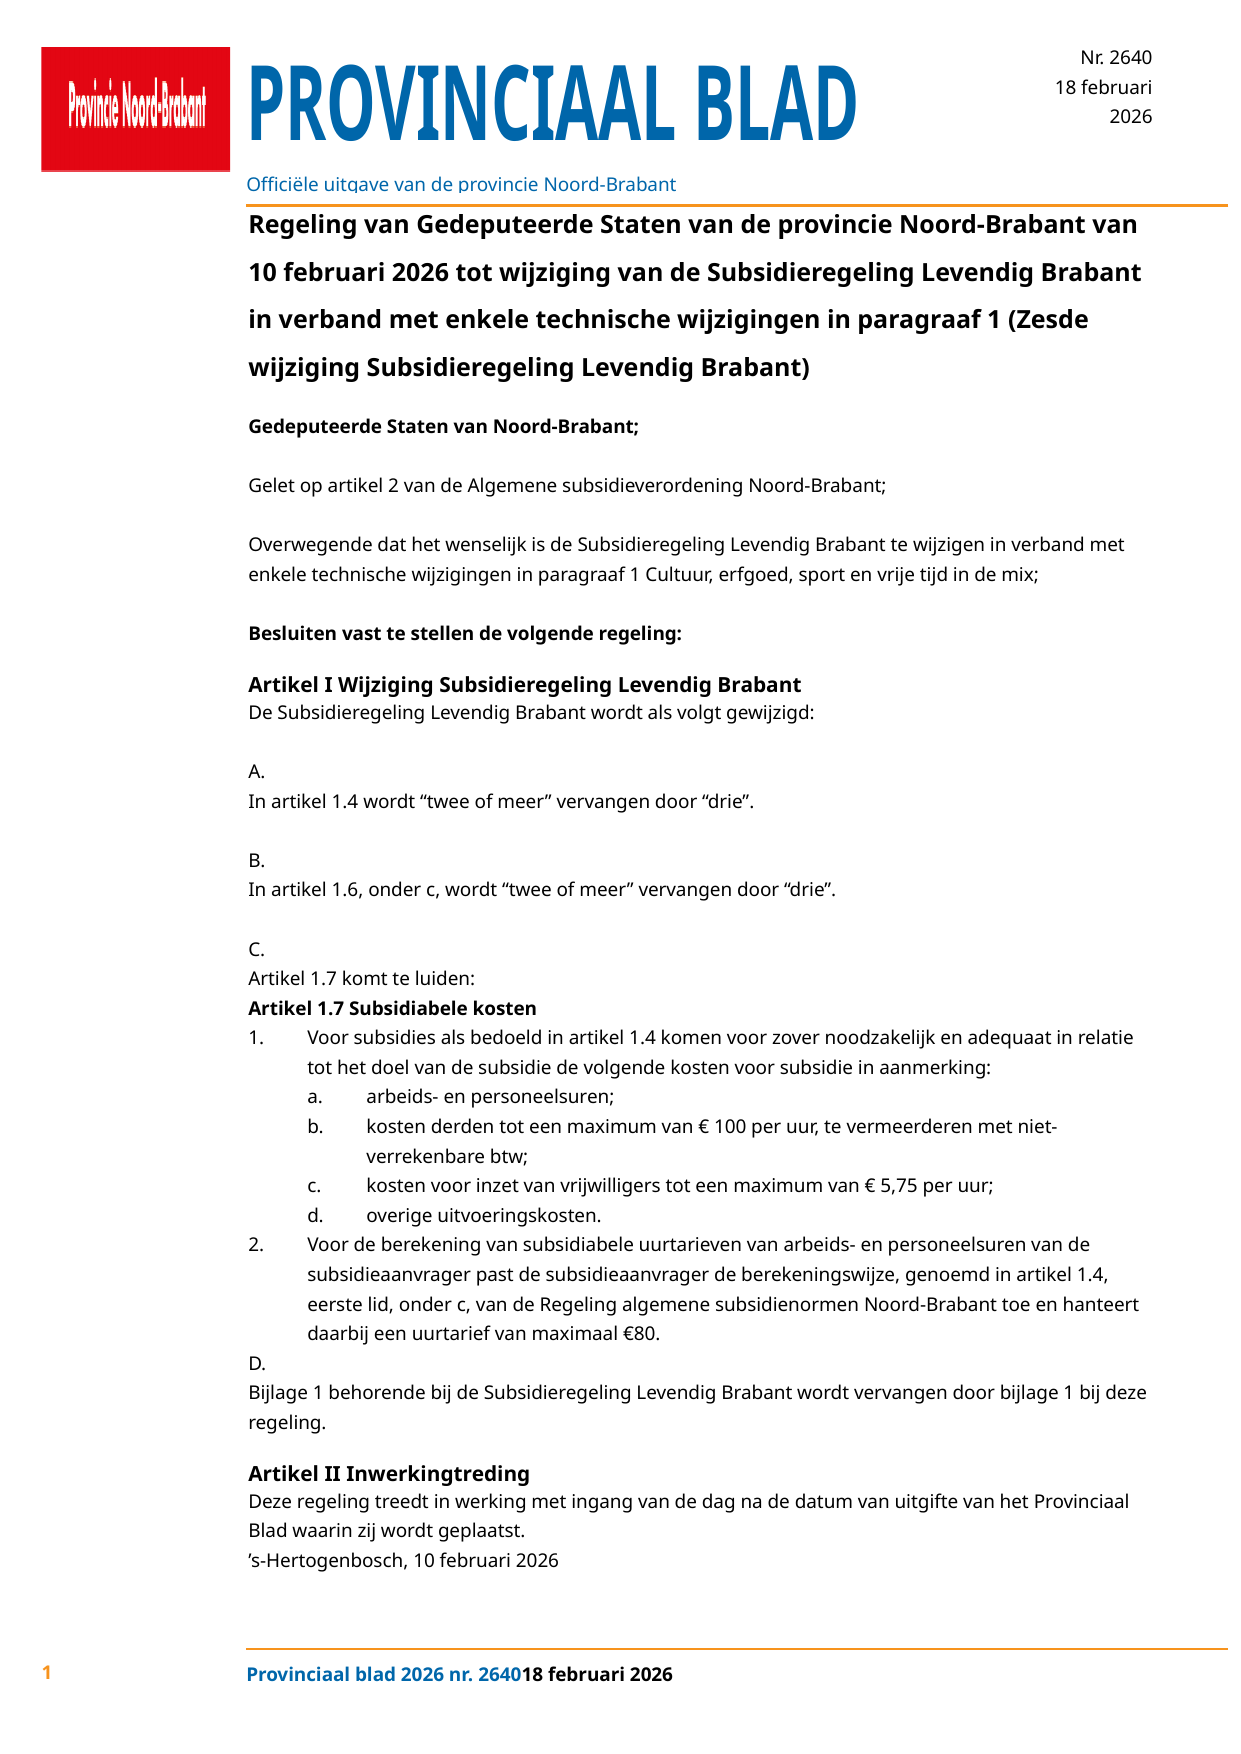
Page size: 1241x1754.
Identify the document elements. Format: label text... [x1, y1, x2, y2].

text De Subsidieregeling Levendig Brabant wordt als volgt gewijzigd: [248, 699, 1152, 725]
text B. [248, 847, 1152, 873]
text C. [248, 936, 1152, 961]
list kosten derden tot een maximum van € 100 per uur, te vermeerderen met niet-verrekenbare btw; [307, 1113, 1152, 1168]
text Besluiten vast te stellen de volgende regeling: [248, 620, 1152, 646]
list Voor de berekening van subsidiabele uurtarieven van arbeids- en personeelsuren van de subsidieaanvrager past de subsidieaanvrager de berekeningswijze, genoemd in artikel 1.4, eerste lid, onder c, van de Regeling algemene subsidienormen Noord-Brabant toe en hanteert daarbij een uurtarief van maximaal €80. [248, 1232, 1152, 1346]
text In artikel 1.4 wordt “twee of meer” vervangen door “drie”. [248, 788, 1152, 813]
text Gelet op artikel 2 van de Algemene subsidieverordening Noord-Brabant; [248, 472, 1152, 498]
list arbeids- en personeelsuren; [307, 1084, 1152, 1109]
text Artikel II Inwerkingtreding [248, 1459, 1152, 1488]
text Artikel I Wijziging Subsidieregeling Levendig Brabant [248, 671, 1152, 699]
list kosten voor inzet van vrijwilligers tot een maximum van € 5,75 per uur; [307, 1172, 1152, 1198]
text Deze regeling treedt in werking met ingang van de dag na de datum van uitgifte van het Provinciaal Blad waarin zij wordt geplaatst. [248, 1488, 1152, 1543]
text Gedeputeerde Staten van Noord-Brabant; [248, 413, 1152, 439]
picture [41, 47, 231, 172]
text Artikel 1.7 komt te luiden: [248, 965, 1152, 991]
text Regeling van Gedeputeerde Staten van de provincie Noord-Brabant van 10 februari 2026 tot wijziging van de Subsidieregeling Levendig Brabant in verband met enkele technische wijzigingen in paragraaf 1 (Zesde wijziging Subsidieregeling Levendig Brabant) [248, 207, 1152, 384]
text Bijlage 1 behorende bij de Subsidieregeling Levendig Brabant wordt vervangen door bijlage 1 bij deze regeling. [248, 1379, 1152, 1435]
text In artikel 1.6, onder c, wordt “twee of meer” vervangen door “drie”. [248, 877, 1152, 902]
text Artikel 1.7 Subsidiabele kosten [248, 995, 1152, 1021]
text ’s-Hertogenbosch, 10 februari 2026 [248, 1547, 1152, 1573]
list overige uitvoeringskosten. [307, 1202, 1152, 1228]
text D. [248, 1350, 1152, 1376]
text A. [248, 758, 1152, 784]
list Voor subsidies als bedoeld in artikel 1.4 komen voor zover noodzakelijk en adequaat in relatie tot het doel van de subsidie de volgende kosten voor subsidie in aanmerking: [248, 1024, 1152, 1080]
text Overwegende dat het wenselijk is de Subsidieregeling Levendig Brabant te wijzigen in verband met enkele technische wijzigingen in paragraaf 1 Cultuur, erfgoed, sport en vrije tijd in de mix; [248, 531, 1152, 587]
